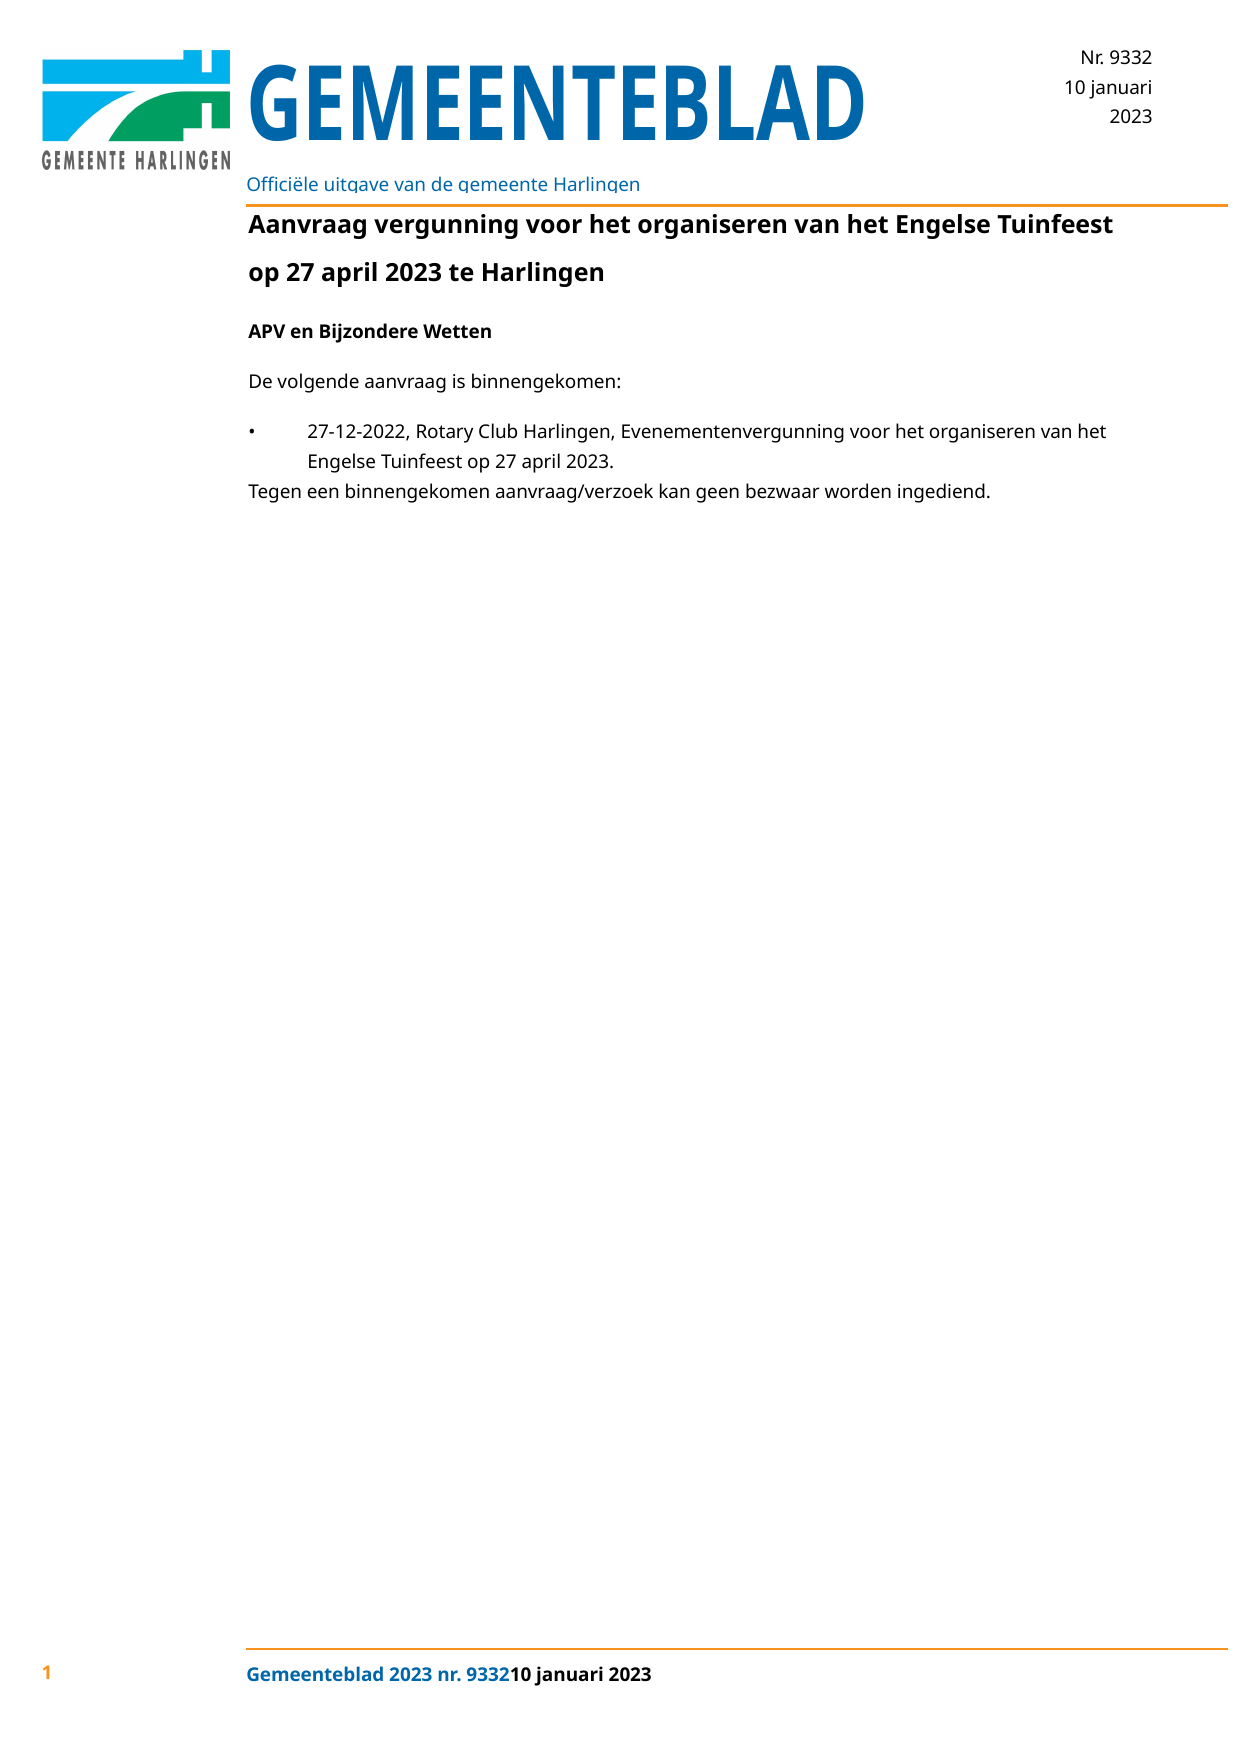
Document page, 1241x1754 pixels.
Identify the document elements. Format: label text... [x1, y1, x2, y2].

text Aanvraag vergunning voor het organiseren van het Engelse Tuinfeest op 27 april 2023 te Harlingen [248, 207, 1152, 288]
text Tegen een binnengekomen aanvraag/verzoek kan geen bezwaar worden ingediend. [248, 478, 1152, 504]
list 27-12-2022, Rotary Club Harlingen, Evenementenvergunning voor het organiseren van het Engelse Tuinfeest op 27 april 2023. [248, 419, 1152, 474]
text De volgende aanvraag is binnengekomen: [248, 368, 1152, 394]
text APV en Bijzondere Wetten [248, 318, 1152, 344]
picture [41, 47, 231, 172]
